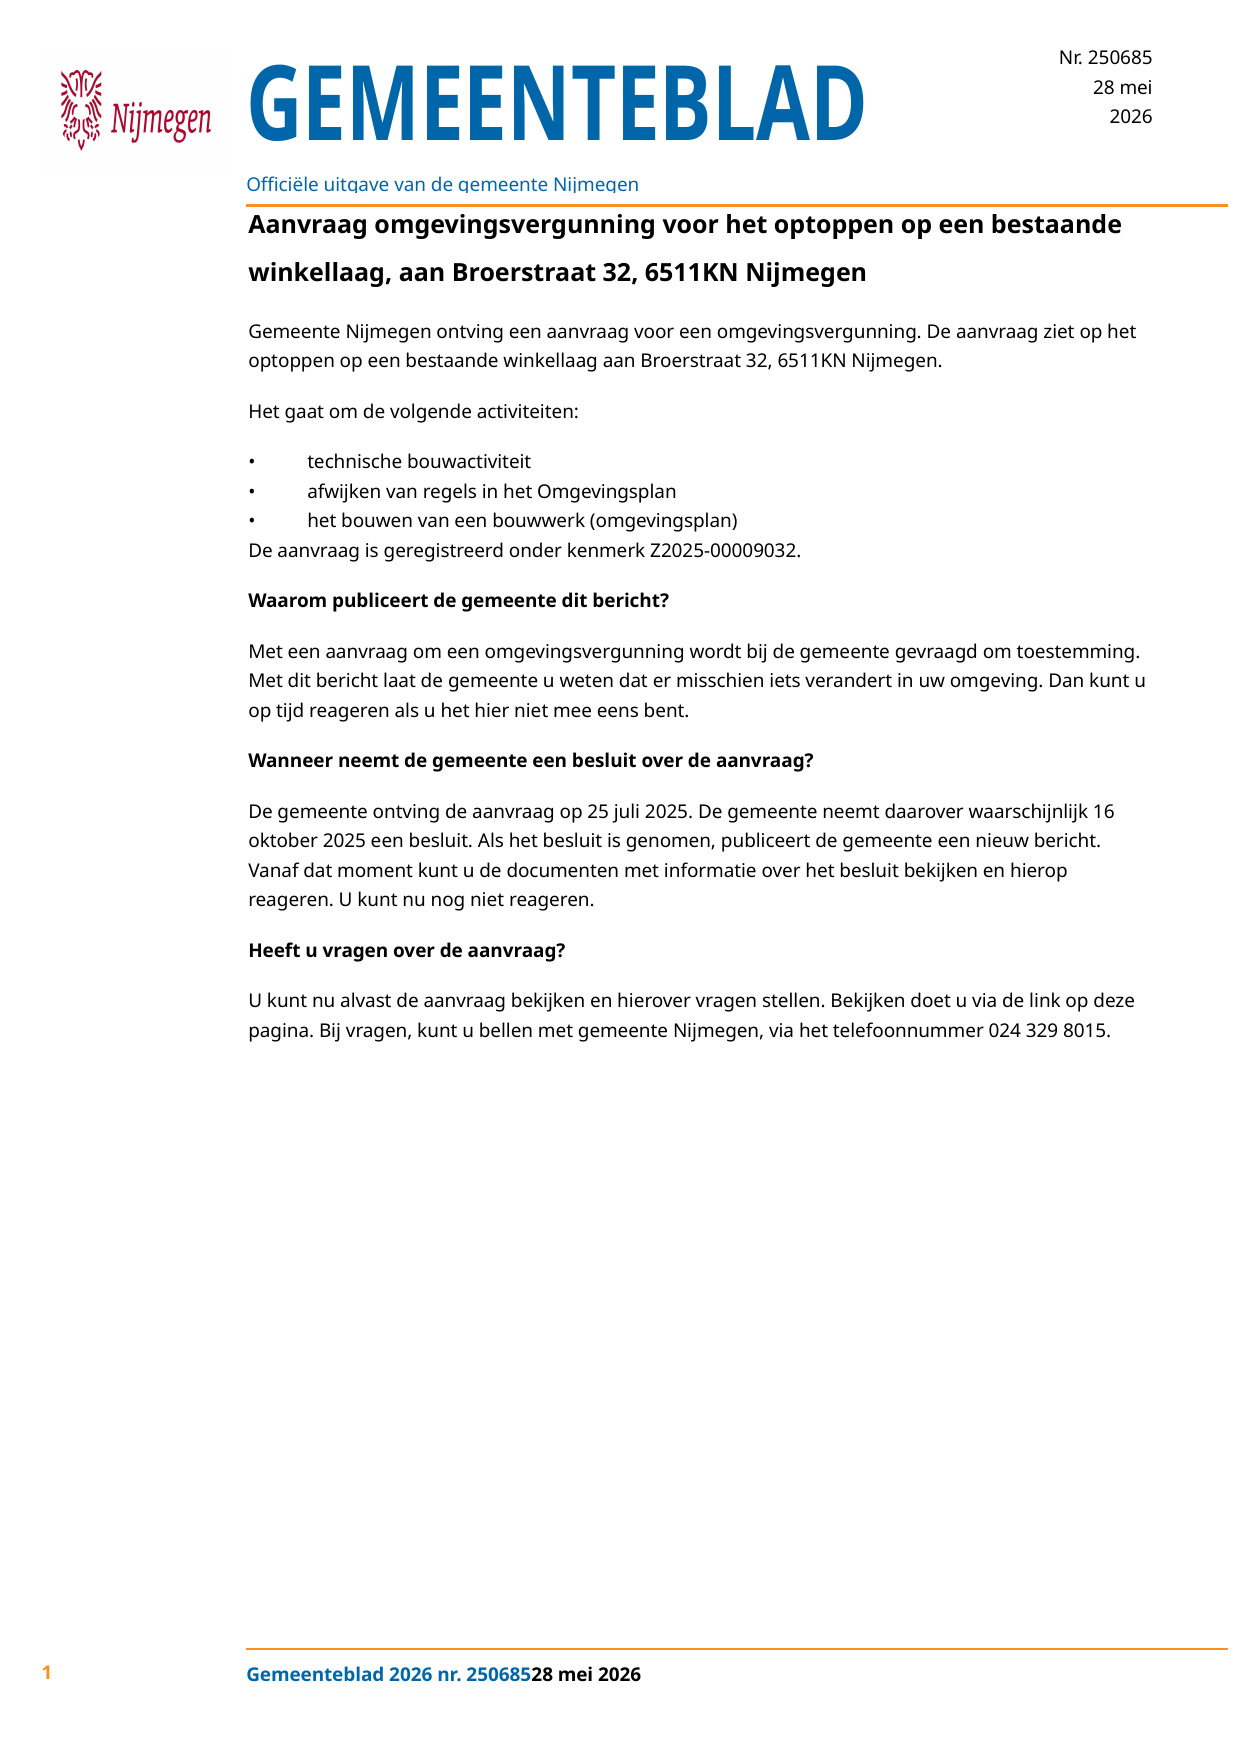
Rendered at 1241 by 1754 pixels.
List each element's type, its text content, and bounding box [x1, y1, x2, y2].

text Met een aanvraag om een omgevingsvergunning wordt bij de gemeente gevraagd om toestemming. Met dit bericht laat de gemeente u weten dat er misschien iets verandert in uw omgeving. Dan kunt u op tijd reageren als u het hier niet mee eens bent. [248, 638, 1152, 723]
text Het gaat om de volgende activiteiten: [248, 398, 1152, 424]
list afwijken van regels in het Omgevingsplan [248, 478, 1152, 504]
text Waarom publiceert de gemeente dit bericht? [248, 587, 1152, 613]
text Heeft u vragen over de aanvraag? [248, 937, 1152, 963]
text Aanvraag omgevingsvergunning voor het optoppen op een bestaande winkellaag, aan Broerstraat 32, 6511KN Nijmegen [248, 207, 1152, 288]
picture [41, 47, 231, 172]
text U kunt nu alvast de aanvraag bekijken en hierover vragen stellen. Bekijken doet u via de link op deze pagina. Bij vragen, kunt u bellen met gemeente Nijmegen, via het telefoonnummer 024 329 8015. [248, 987, 1152, 1043]
list het bouwen van een bouwwerk (omgevingsplan) [248, 507, 1152, 533]
text Gemeente Nijmegen ontving een aanvraag voor een omgevingsvergunning. De aanvraag ziet op het optoppen op een bestaande winkellaag aan Broerstraat 32, 6511KN Nijmegen. [248, 318, 1152, 373]
text Wanneer neemt de gemeente een besluit over de aanvraag? [248, 747, 1152, 773]
text De gemeente ontving de aanvraag op 25 juli 2025. De gemeente neemt daarover waarschijnlijk 16 oktober 2025 een besluit. Als het besluit is genomen, publiceert de gemeente een nieuw bericht. Vanaf dat moment kunt u de documenten met informatie over het besluit bekijken en hierop reageren. U kunt nu nog niet reageren. [248, 798, 1152, 912]
text De aanvraag is geregistreerd onder kenmerk Z2025-00009032. [248, 537, 1152, 563]
list technische bouwactiviteit [248, 448, 1152, 474]
